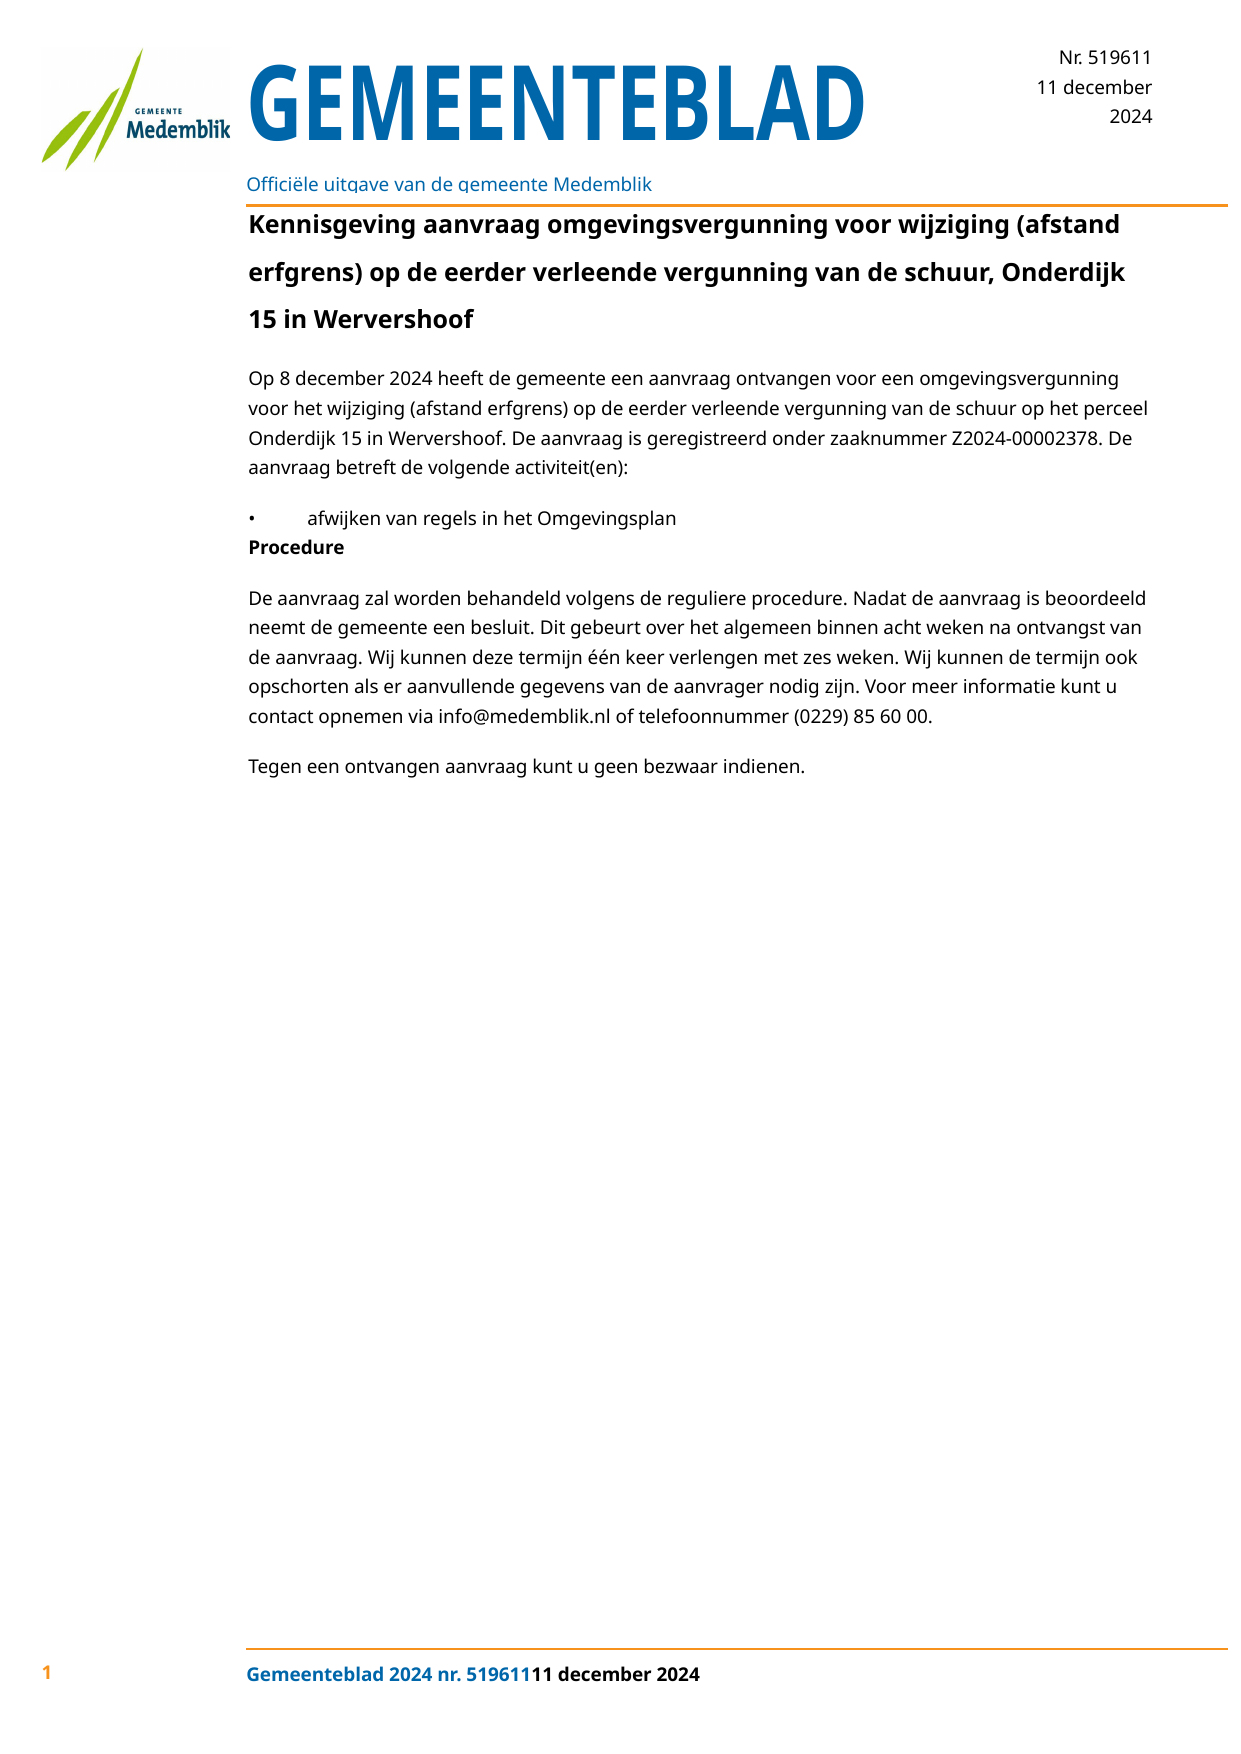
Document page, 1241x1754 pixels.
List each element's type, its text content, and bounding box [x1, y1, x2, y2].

text Tegen een ontvangen aanvraag kunt u geen bezwaar indienen. [248, 753, 1152, 779]
list afwijken van regels in het Omgevingsplan [248, 505, 1152, 530]
picture [41, 47, 231, 172]
text Op 8 december 2024 heeft de gemeente een aanvraag ontvangen voor een omgevingsvergunning voor het wijziging (afstand erfgrens) op de eerder verleende vergunning van de schuur op het perceel Onderdijk 15 in Wervershoof. De aanvraag is geregistreerd onder zaaknummer Z2024-00002378. De aanvraag betreft de volgende activiteit(en): [248, 366, 1152, 480]
text Kennisgeving aanvraag omgevingsvergunning voor wijziging (afstand erfgrens) op de eerder verleende vergunning van de schuur, Onderdijk 15 in Wervershoof [248, 207, 1152, 336]
text De aanvraag zal worden behandeld volgens de reguliere procedure. Nadat de aanvraag is beoordeeld neemt de gemeente een besluit. Dit gebeurt over het algemeen binnen acht weken na ontvangst van de aanvraag. Wij kunnen deze termijn één keer verlengen met zes weken. Wij kunnen de termijn ook opschorten als er aanvullende gegevens van de aanvrager nodig zijn. Voor meer informatie kunt u contact opnemen via info@medemblik.nl of telefoonnummer (0229) 85 60 00. [248, 585, 1152, 729]
text Procedure [248, 534, 1152, 560]
